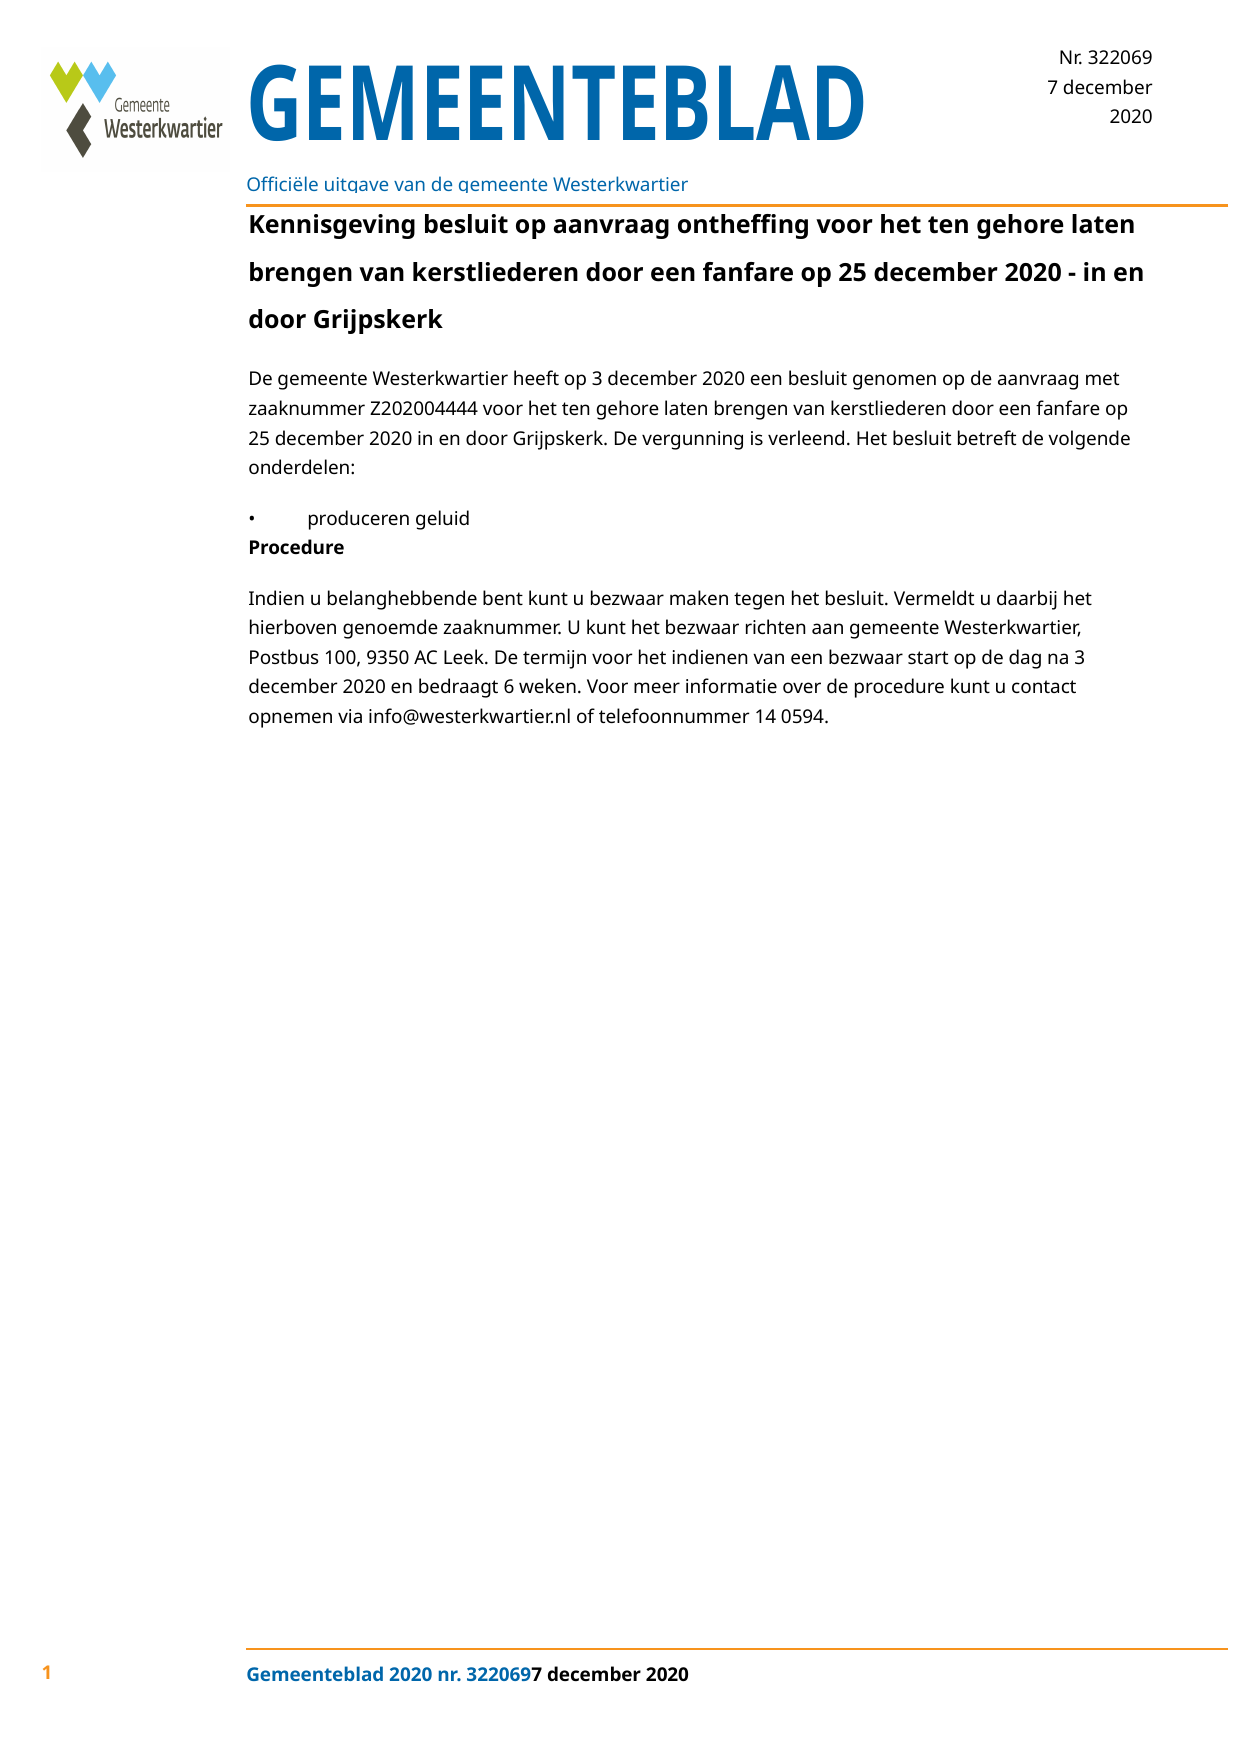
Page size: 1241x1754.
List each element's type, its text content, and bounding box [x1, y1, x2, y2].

list produceren geluid [248, 505, 1152, 530]
text Procedure [248, 534, 1152, 560]
text Kennisgeving besluit op aanvraag ontheffing voor het ten gehore laten brengen van kerstliederen door een fanfare op 25 december 2020 - in en door Grijpskerk [248, 207, 1152, 336]
text De gemeente Westerkwartier heeft op 3 december 2020 een besluit genomen op de aanvraag met zaaknummer Z202004444 voor het ten gehore laten brengen van kerstliederen door een fanfare op 25 december 2020 in en door Grijpskerk. De vergunning is verleend. Het besluit betreft de volgende onderdelen: [248, 366, 1152, 480]
text Indien u belanghebbende bent kunt u bezwaar maken tegen het besluit. Vermeldt u daarbij het hierboven genoemde zaaknummer. U kunt het bezwaar richten aan gemeente Westerkwartier, Postbus 100, 9350 AC Leek. De termijn voor het indienen van een bezwaar start op de dag na 3 december 2020 en bedraagt 6 weken. Voor meer informatie over de procedure kunt u contact opnemen via info@westerkwartier.nl of telefoonnummer 14 0594. [248, 585, 1152, 729]
picture [41, 47, 231, 172]
